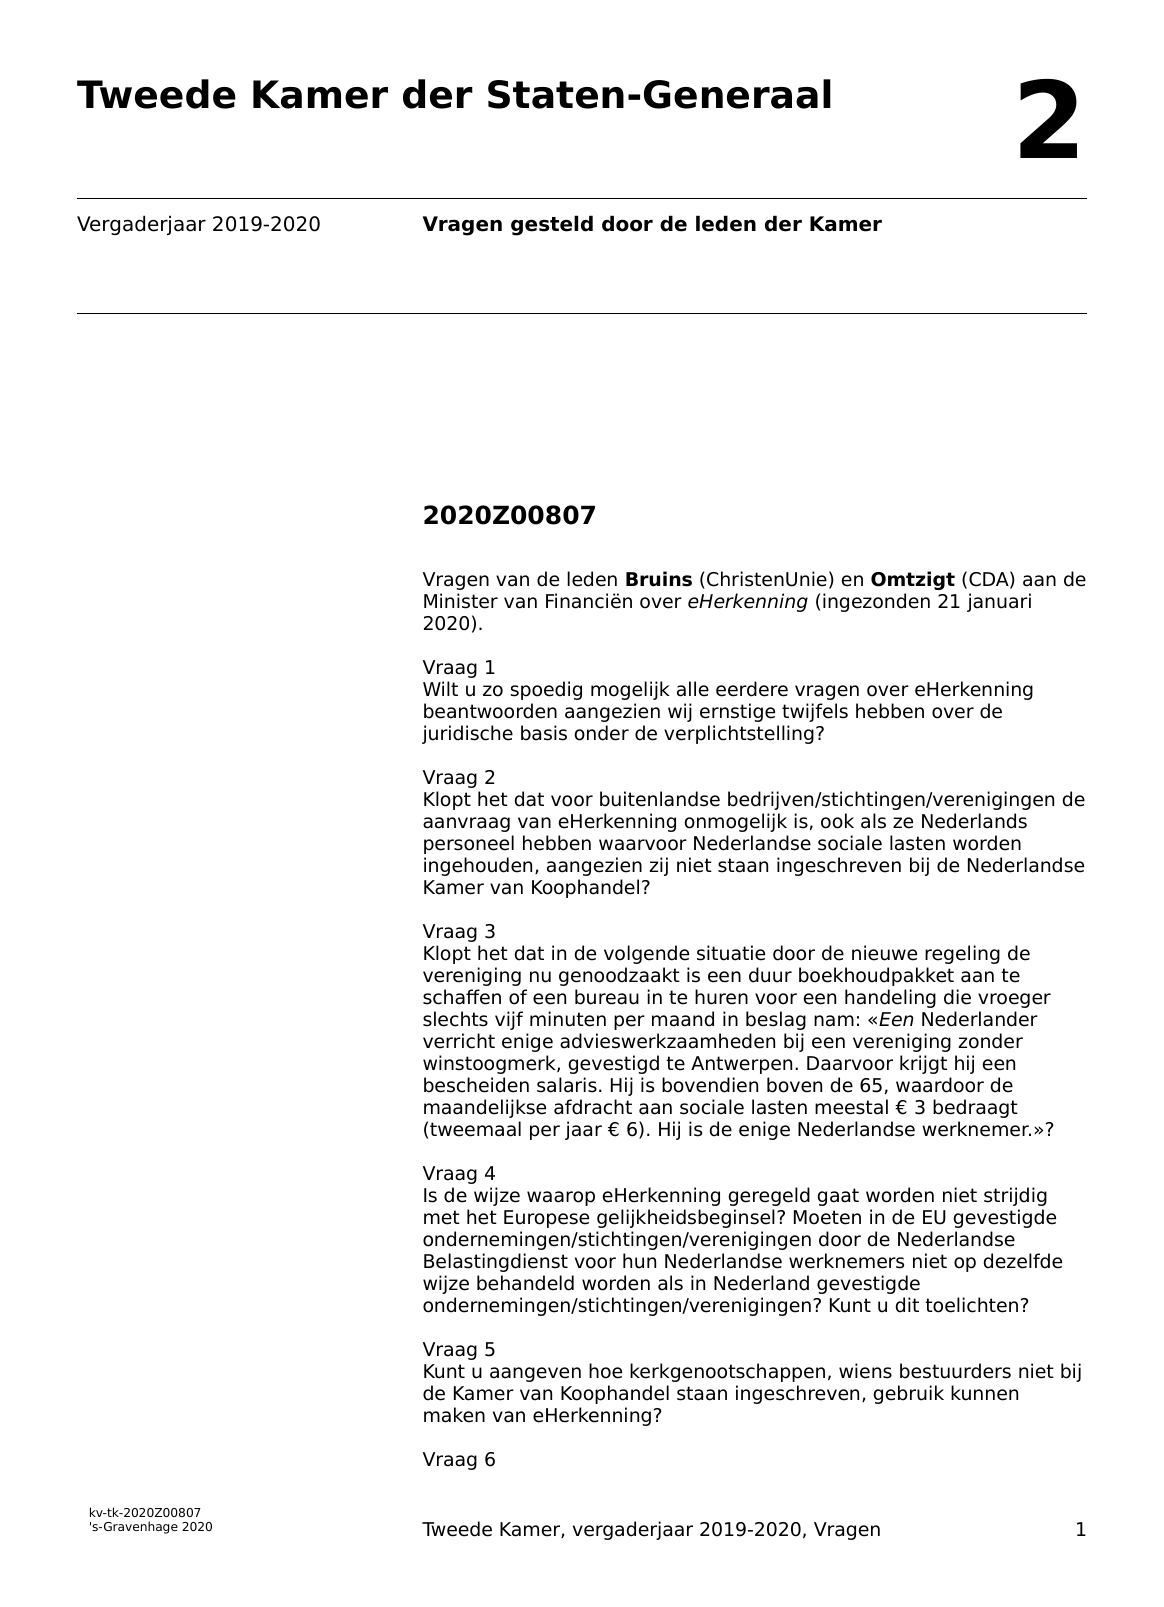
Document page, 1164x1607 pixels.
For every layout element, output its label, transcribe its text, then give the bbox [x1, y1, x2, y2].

text kv-tk-2020Z00807 [88, 1506, 323, 1520]
text Vraag 6 [422, 1449, 1087, 1471]
text Klopt het dat voor buitenlandse bedrijven/stichtingen/verenigingen de aanvraag van eHerkenning onmogelijk is, ook als ze Nederlands personeel hebben waarvoor Nederlandse sociale lasten worden ingehouden, aangezien zij niet staan ingeschreven bij de Nederlandse Kamer van Koophandel? [422, 789, 1087, 899]
table_cell Vragen gesteld door de leden der Kamer [422, 199, 1087, 313]
text Vraag 4 [422, 1163, 1087, 1185]
text Kunt u aangeven hoe kerkgenootschappen, wiens bestuurders niet bij de Kamer van Koophandel staan ingeschreven, gebruik kunnen maken van eHerkenning? [422, 1361, 1087, 1427]
text Vraag 2 [422, 767, 1087, 789]
table_header Tweede Kamer der Staten-Generaal [77, 59, 886, 198]
text 's-Gravenhage 2020 [88, 1520, 323, 1534]
text Vragen van de leden Bruins (ChristenUnie) en Omtzigt (CDA) aan de Minister van Financiën over eHerkenning (ingezonden 21 januari 2020). [422, 569, 1087, 635]
text Klopt het dat in de volgende situatie door de nieuwe regeling de vereniging nu genoodzaakt is een duur boekhoudpakket aan te schaffen of een bureau in te huren voor een handeling die vroeger slechts vijf minuten per maand in beslag nam: «Een Nederlander verricht enige advieswerkzaamheden bij een vereniging zonder winstoogmerk, gevestigd te Antwerpen. Daarvoor krijgt hij een bescheiden salaris. Hij is bovendien boven de 65, waardoor de maandelijkse afdracht aan sociale lasten meestal € 3 bedraagt (tweemaal per jaar € 6). Hij is de enige Nederlandse werknemer.»? [422, 943, 1087, 1141]
text Wilt u zo spoedig mogelijk alle eerdere vragen over eHerkenning beantwoorden aangezien wij ernstige twijfels hebben over de juridische basis onder de verplichtstelling? [422, 679, 1087, 745]
text Vraag 3 [422, 921, 1087, 943]
text 2020Z00807 [422, 501, 1087, 531]
table_header 2 [886, 59, 1087, 198]
table_cell Vergaderjaar 2019-2020 [77, 199, 422, 313]
text Vraag 5 [422, 1339, 1087, 1361]
text Is de wijze waarop eHerkenning geregeld gaat worden niet strijdig met het Europese gelijkheidsbeginsel? Moeten in de EU gevestigde ondernemingen/stichtingen/verenigingen door de Nederlandse Belastingdienst voor hun Nederlandse werknemers niet op dezelfde wijze behandeld worden als in Nederland gevestigde ondernemingen/stichtingen/verenigingen? Kunt u dit toelichten? [422, 1185, 1087, 1317]
text Vraag 1 [422, 657, 1087, 679]
